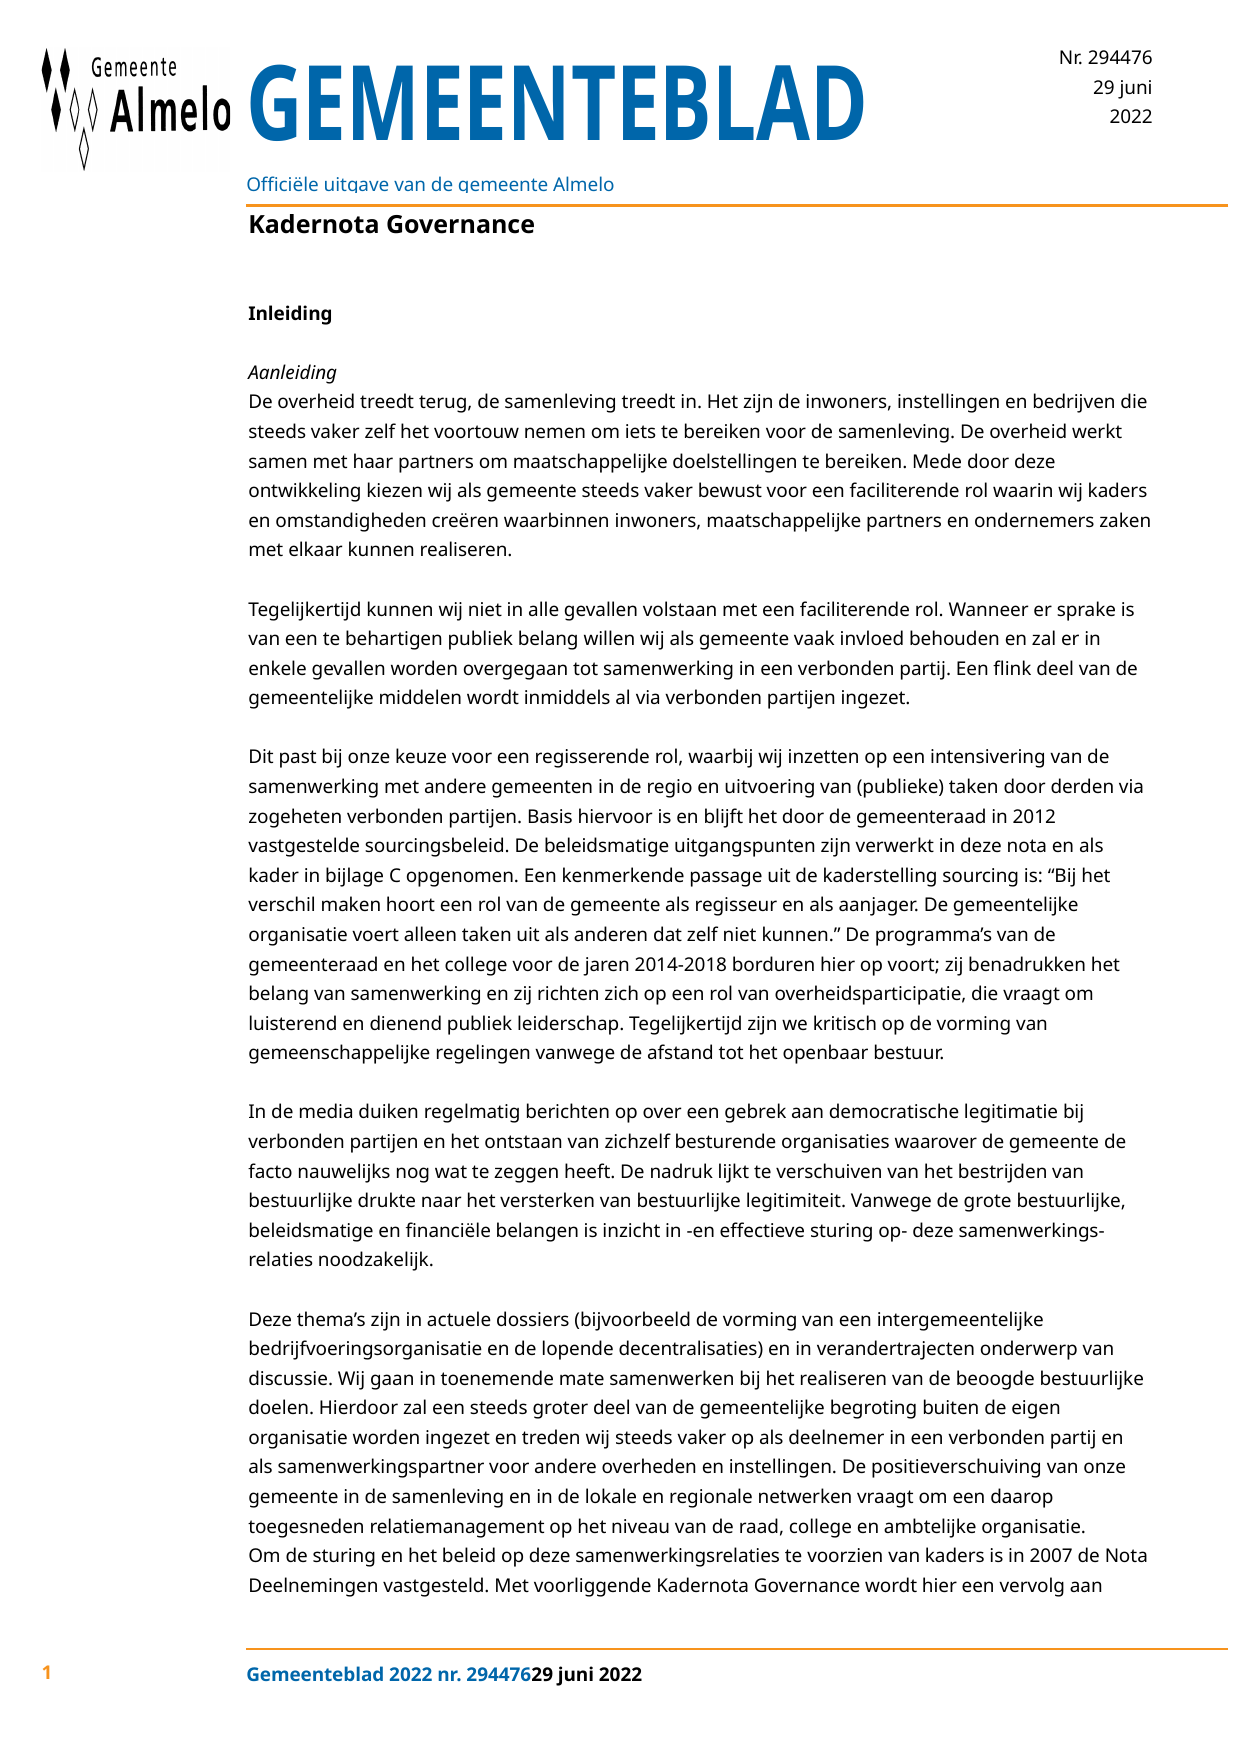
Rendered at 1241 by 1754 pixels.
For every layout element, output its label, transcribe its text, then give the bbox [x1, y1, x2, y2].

text Om de sturing en het beleid op deze samenwerkingsrelaties te voorzien van kaders is in 2007 de Nota Deelnemingen vastgesteld. Met voorliggende Kadernota Governance wordt hier een vervolg aan [248, 1542, 1152, 1598]
text Inleiding [248, 300, 1152, 326]
text Aanleiding [248, 359, 1152, 385]
text Tegelijkertijd kunnen wij niet in alle gevallen volstaan met een faciliterende rol. Wanneer er sprake is van een te behartigen publiek belang willen wij als gemeente vaak invloed behouden en zal er in enkele gevallen worden overgegaan tot samenwerking in een verbonden partij. Een flink deel van de gemeentelijke middelen wordt inmiddels al via verbonden partijen ingezet. [248, 596, 1152, 710]
text Dit past bij onze keuze voor een regisserende rol, waarbij wij inzetten op een intensivering van de samenwerking met andere gemeenten in de regio en uitvoering van (publieke) taken door derden via zogeheten verbonden partijen. Basis hiervoor is en blijft het door de gemeenteraad in 2012 vastgestelde sourcingsbeleid. De beleidsmatige uitgangspunten zijn verwerkt in deze nota en als kader in bijlage C opgenomen. Een kenmerkende passage uit de kaderstelling sourcing is: “Bij het verschil maken hoort een rol van de gemeente als regisseur en als aanjager. De gemeentelijke organisatie voert alleen taken uit als anderen dat zelf niet kunnen.” De programma’s van de gemeenteraad en het college voor de jaren 2014-2018 borduren hier op voort; zij benadrukken het belang van samenwerking en zij richten zich op een rol van overheidsparticipatie, die vraagt om luisterend en dienend publiek leiderschap. Tegelijkertijd zijn we kritisch op de vorming van gemeenschappelijke regelingen vanwege de afstand tot het openbaar bestuur. [248, 744, 1152, 1065]
text De overheid treedt terug, de samenleving treedt in. Het zijn de inwoners, instellingen en bedrijven die steeds vaker zelf het voortouw nemen om iets te bereiken voor de samenleving. De overheid werkt samen met haar partners om maatschappelijke doelstellingen te bereiken. Mede door deze ontwikkeling kiezen wij als gemeente steeds vaker bewust voor een faciliterende rol waarin wij kaders en omstandigheden creëren waarbinnen inwoners, maatschappelijke partners en ondernemers zaken met elkaar kunnen realiseren. [248, 389, 1152, 562]
text Kadernota Governance [248, 207, 1152, 241]
text In de media duiken regelmatig berichten op over een gebrek aan democratische legitimatie bij verbonden partijen en het ontstaan van zichzelf besturende organisaties waarover de gemeente de facto nauwelijks nog wat te zeggen heeft. De nadruk lijkt te verschuiven van het bestrijden van bestuurlijke drukte naar het versterken van bestuurlijke legitimiteit. Vanwege de grote bestuurlijke, beleidsmatige en financiële belangen is inzicht in -en effectieve sturing op- deze samenwerkings- relaties noodzakelijk. [248, 1099, 1152, 1272]
picture [41, 47, 231, 172]
text Deze thema’s zijn in actuele dossiers (bijvoorbeeld de vorming van een intergemeentelijke bedrijfvoeringsorganisatie en de lopende decentralisaties) en in verandertrajecten onderwerp van discussie. Wij gaan in toenemende mate samenwerken bij het realiseren van de beoogde bestuurlijke doelen. Hierdoor zal een steeds groter deel van de gemeentelijke begroting buiten de eigen organisatie worden ingezet en treden wij steeds vaker op als deelnemer in een verbonden partij en als samenwerkingspartner voor andere overheden en instellingen. De positieverschuiving van onze gemeente in de samenleving en in de lokale en regionale netwerken vraagt om een daarop toegesneden relatiemanagement op het niveau van de raad, college en ambtelijke organisatie. [248, 1306, 1152, 1538]
